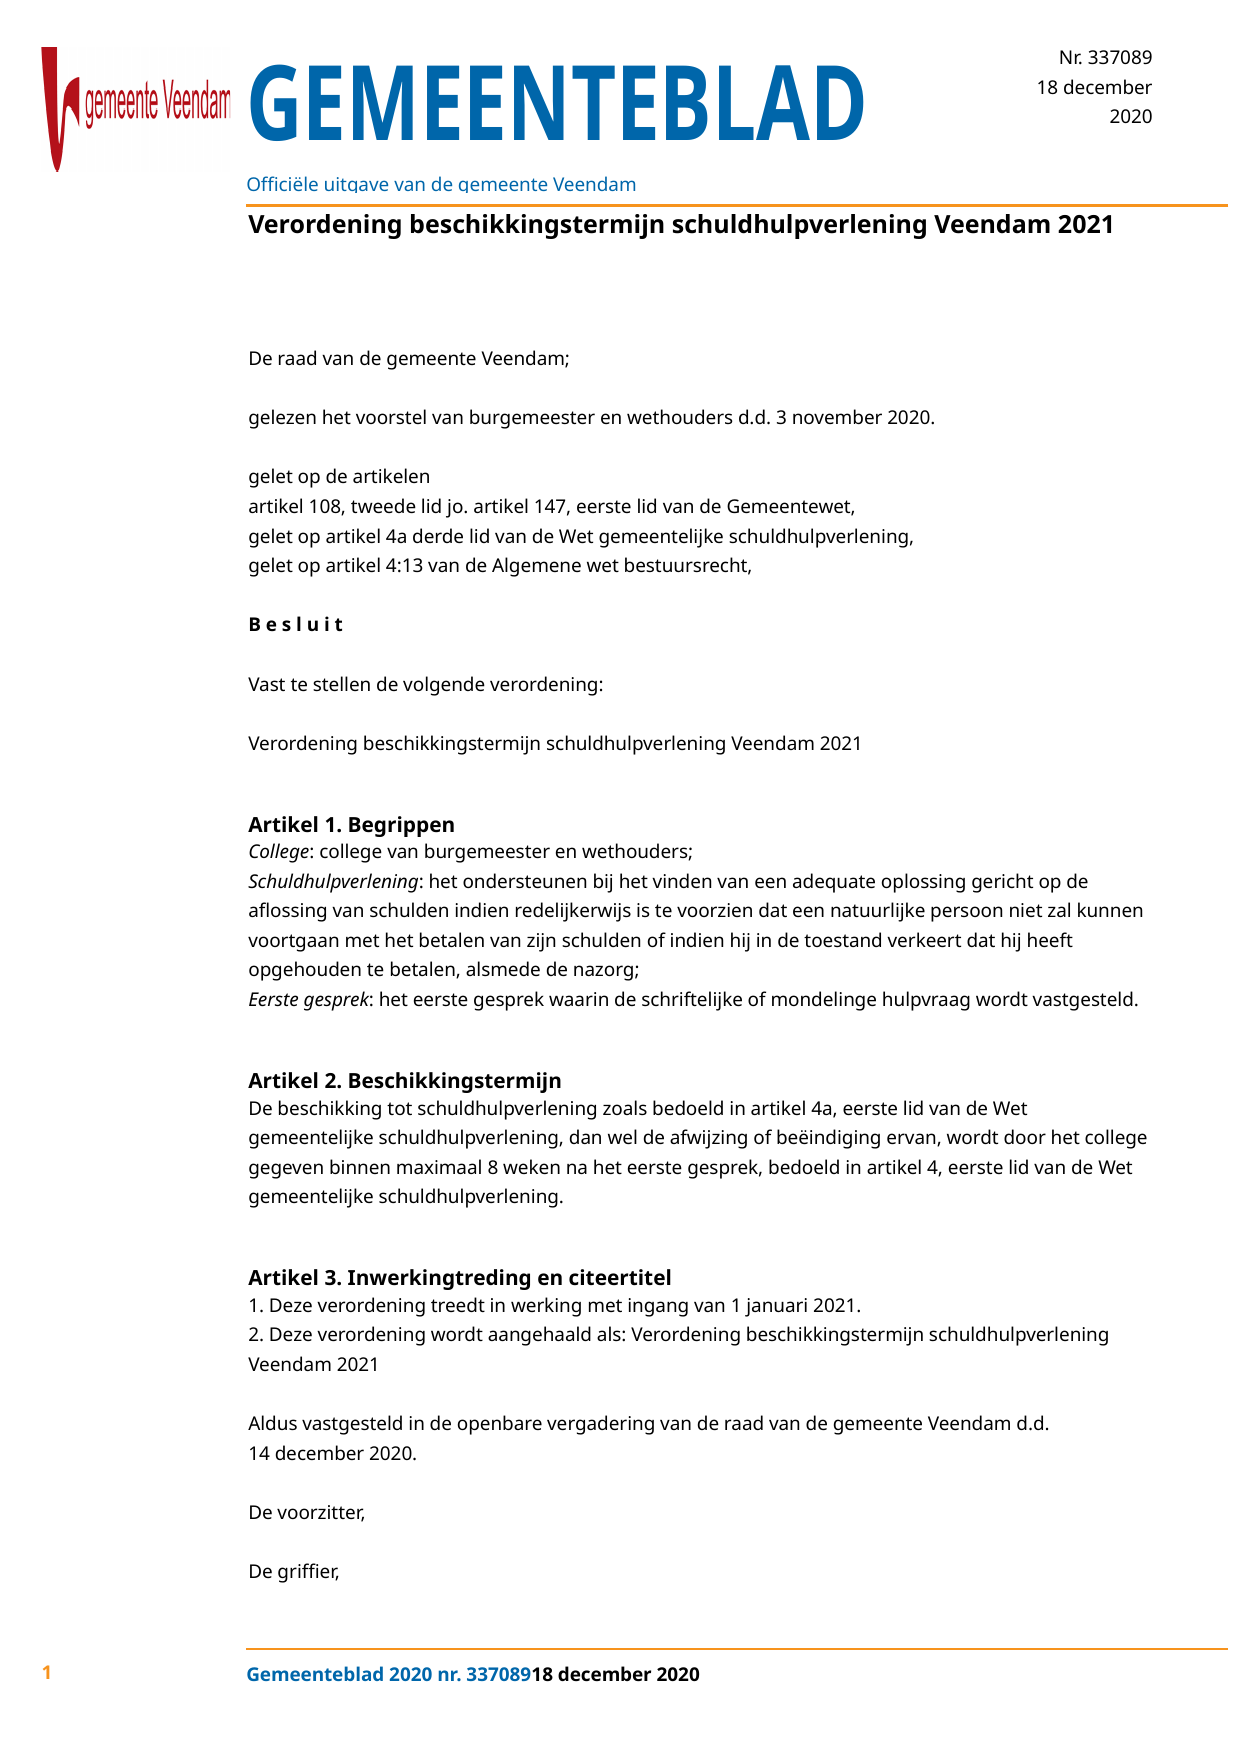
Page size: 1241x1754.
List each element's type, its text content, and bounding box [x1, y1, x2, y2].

text De griffier, [248, 1558, 1152, 1584]
text Eerste gesprek: het eerste gesprek waarin de schriftelijke of mondelinge hulpvraag wordt vastgesteld. [248, 986, 1152, 1012]
picture [41, 47, 231, 172]
text De beschikking tot schuldhulpverlening zoals bedoeld in artikel 4a, eerste lid van de Wet gemeentelijke schuldhulpverlening, dan wel de afwijzing of beëindiging ervan, wordt door het college gegeven binnen maximaal 8 weken na het eerste gesprek, bedoeld in artikel 4, eerste lid van de Wet gemeentelijke schuldhulpverlening. [248, 1095, 1152, 1209]
text 14 december 2020. [248, 1440, 1152, 1466]
text Artikel 3. Inwerkingtreding en citeertitel [248, 1263, 1152, 1292]
text gelet op de artikelen [248, 464, 1152, 489]
text gelet op artikel 4:13 van de Algemene wet bestuursrecht, [248, 552, 1152, 578]
text Vast te stellen de volgende verordening: [248, 671, 1152, 696]
text Schuldhulpverlening: het ondersteunen bij het vinden van een adequate oplossing gericht op de aflossing van schulden indien redelijkerwijs is te voorzien dat een natuurlijke persoon niet zal kunnen voortgaan met het betalen van zijn schulden of indien hij in de toestand verkeert dat hij heeft opgehouden te betalen, alsmede de nazorg; [248, 868, 1152, 982]
text gelet op artikel 4a derde lid van de Wet gemeentelijke schuldhulpverlening, [248, 523, 1152, 548]
text Artikel 1. Begrippen [248, 810, 1152, 838]
text Verordening beschikkingstermijn schuldhulpverlening Veendam 2021 [248, 730, 1152, 756]
text B e s l u i t [248, 612, 1152, 637]
text 2. Deze verordening wordt aangehaald als: Verordening beschikkingstermijn schuldhulpverlening Veendam 2021 [248, 1321, 1152, 1377]
text De voorzitter, [248, 1499, 1152, 1525]
text Verordening beschikkingstermijn schuldhulpverlening Veendam 2021 [248, 207, 1152, 241]
text artikel 108, tweede lid jo. artikel 147, eerste lid van de Gemeentewet, [248, 493, 1152, 519]
text De raad van de gemeente Veendam; [248, 345, 1152, 371]
text College: college van burgemeester en wethouders; [248, 838, 1152, 864]
text Artikel 2. Beschikkingstermijn [248, 1066, 1152, 1095]
text 1. Deze verordening treedt in werking met ingang van 1 januari 2021. [248, 1292, 1152, 1318]
text Aldus vastgesteld in de openbare vergadering van de raad van de gemeente Veendam d.d. [248, 1410, 1152, 1436]
text gelezen het voorstel van burgemeester en wethouders d.d. 3 november 2020. [248, 404, 1152, 430]
